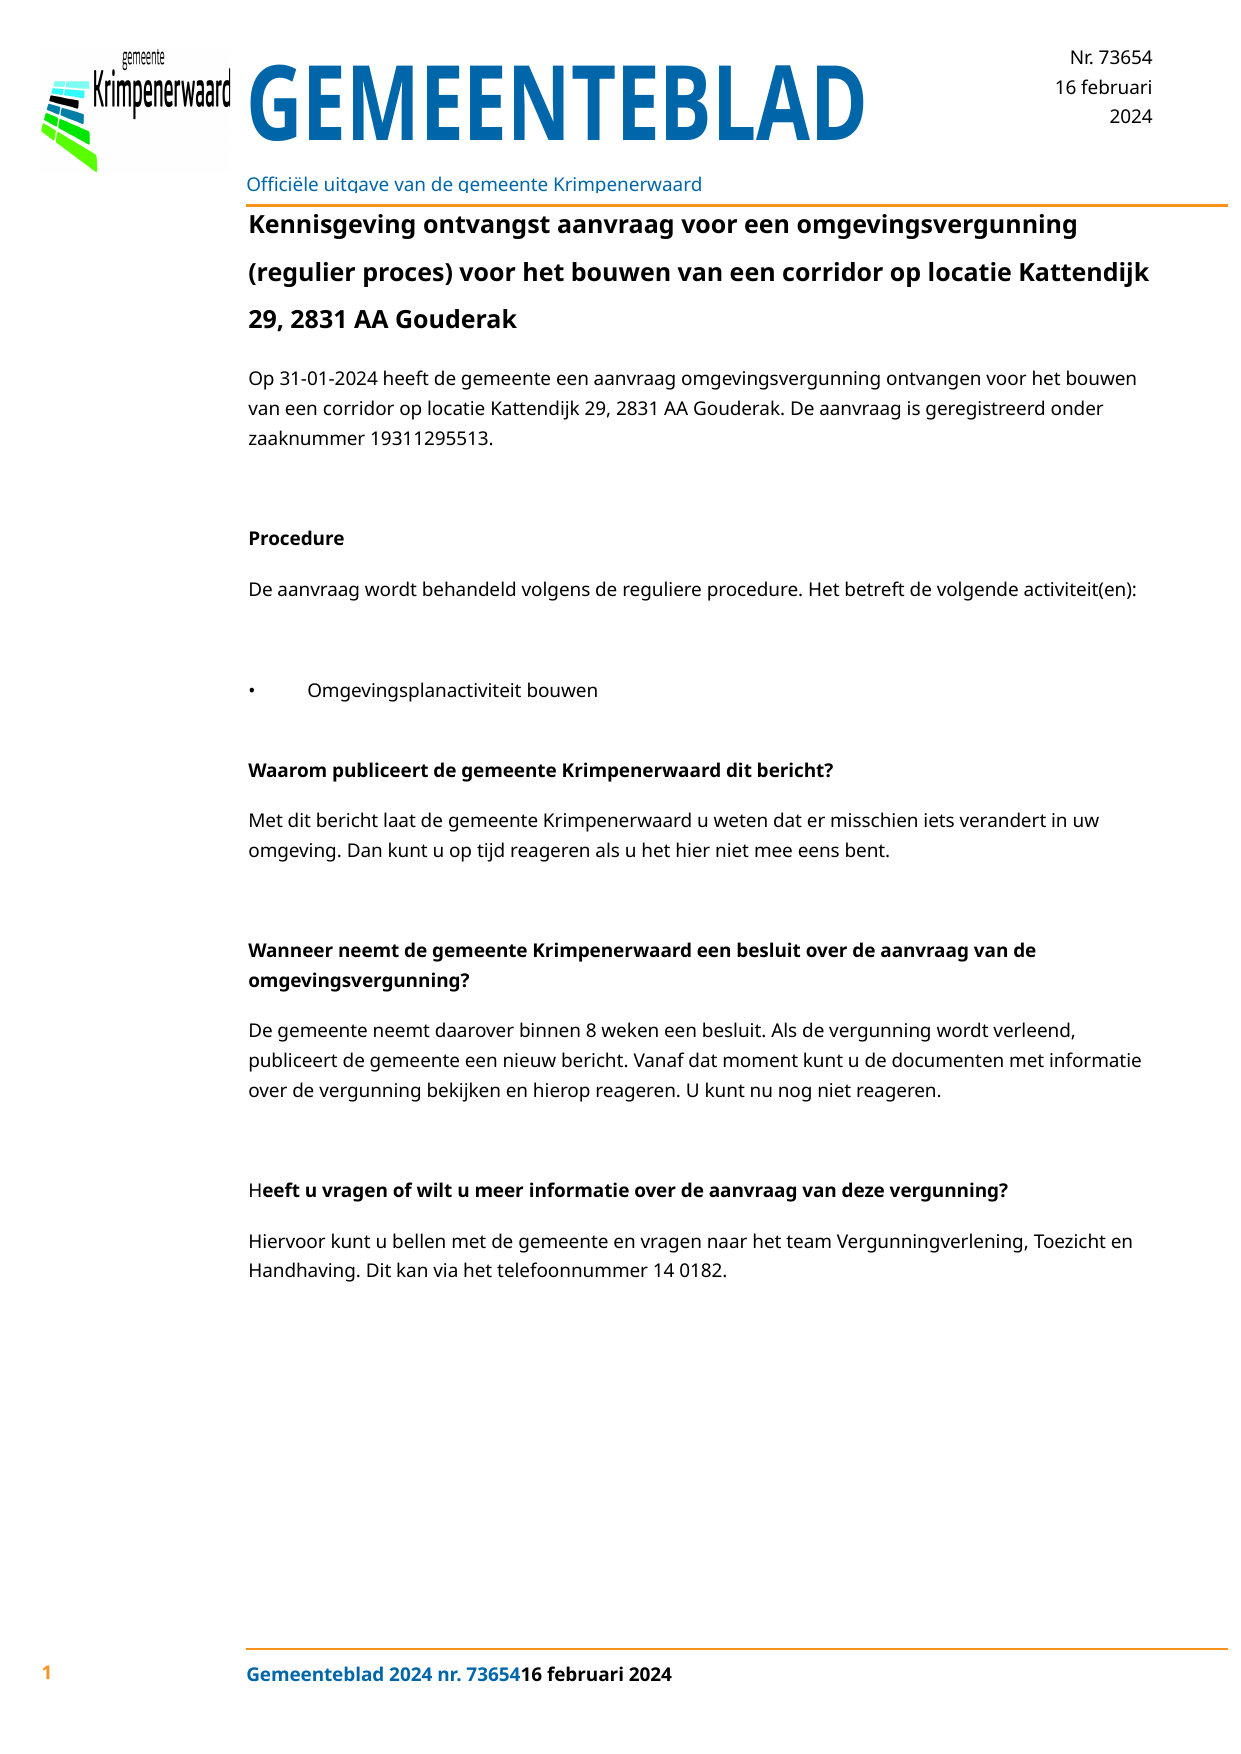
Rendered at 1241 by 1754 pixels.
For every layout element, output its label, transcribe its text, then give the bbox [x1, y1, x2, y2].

text Waarom publiceert de gemeente Krimpenerwaard dit bericht? [248, 757, 1152, 782]
text Hiervoor kunt u bellen met de gemeente en vragen naar het team Vergunningverlening, Toezicht en Handhaving. Dit kan via het telefoonnummer 14 0182. [248, 1228, 1152, 1283]
picture [41, 47, 231, 172]
text Met dit bericht laat de gemeente Krimpenerwaard u weten dat er misschien iets verandert in uw omgeving. Dan kunt u op tijd reageren als u het hier niet mee eens bent. [248, 807, 1152, 862]
text De aanvraag wordt behandeld volgens de reguliere procedure. Het betreft de volgende activiteit(en): [248, 576, 1152, 602]
text De gemeente neemt daarover binnen 8 weken een besluit. Als de vergunning wordt verleend, publiceert de gemeente een nieuw bericht. Vanaf dat moment kunt u de documenten met informatie over de vergunning bekijken en hierop reageren. U kunt nu nog niet reageren. [248, 1018, 1152, 1102]
text Wanneer neemt de gemeente Krimpenerwaard een besluit over de aanvraag van de omgevingsvergunning? [248, 938, 1152, 993]
text Procedure [248, 526, 1152, 551]
list Omgevingsplanactiviteit bouwen [248, 677, 1152, 702]
text Heeft u vragen of wilt u meer informatie over de aanvraag van deze vergunning? [248, 1178, 1152, 1203]
text Op 31-01-2024 heeft de gemeente een aanvraag omgevingsvergunning ontvangen voor het bouwen van een corridor op locatie Kattendijk 29, 2831 AA Gouderak. De aanvraag is geregistreerd onder zaaknummer 19311295513. [248, 366, 1152, 450]
text Kennisgeving ontvangst aanvraag voor een omgevingsvergunning (regulier proces) voor het bouwen van een corridor op locatie Kattendijk 29, 2831 AA Gouderak [248, 207, 1152, 336]
